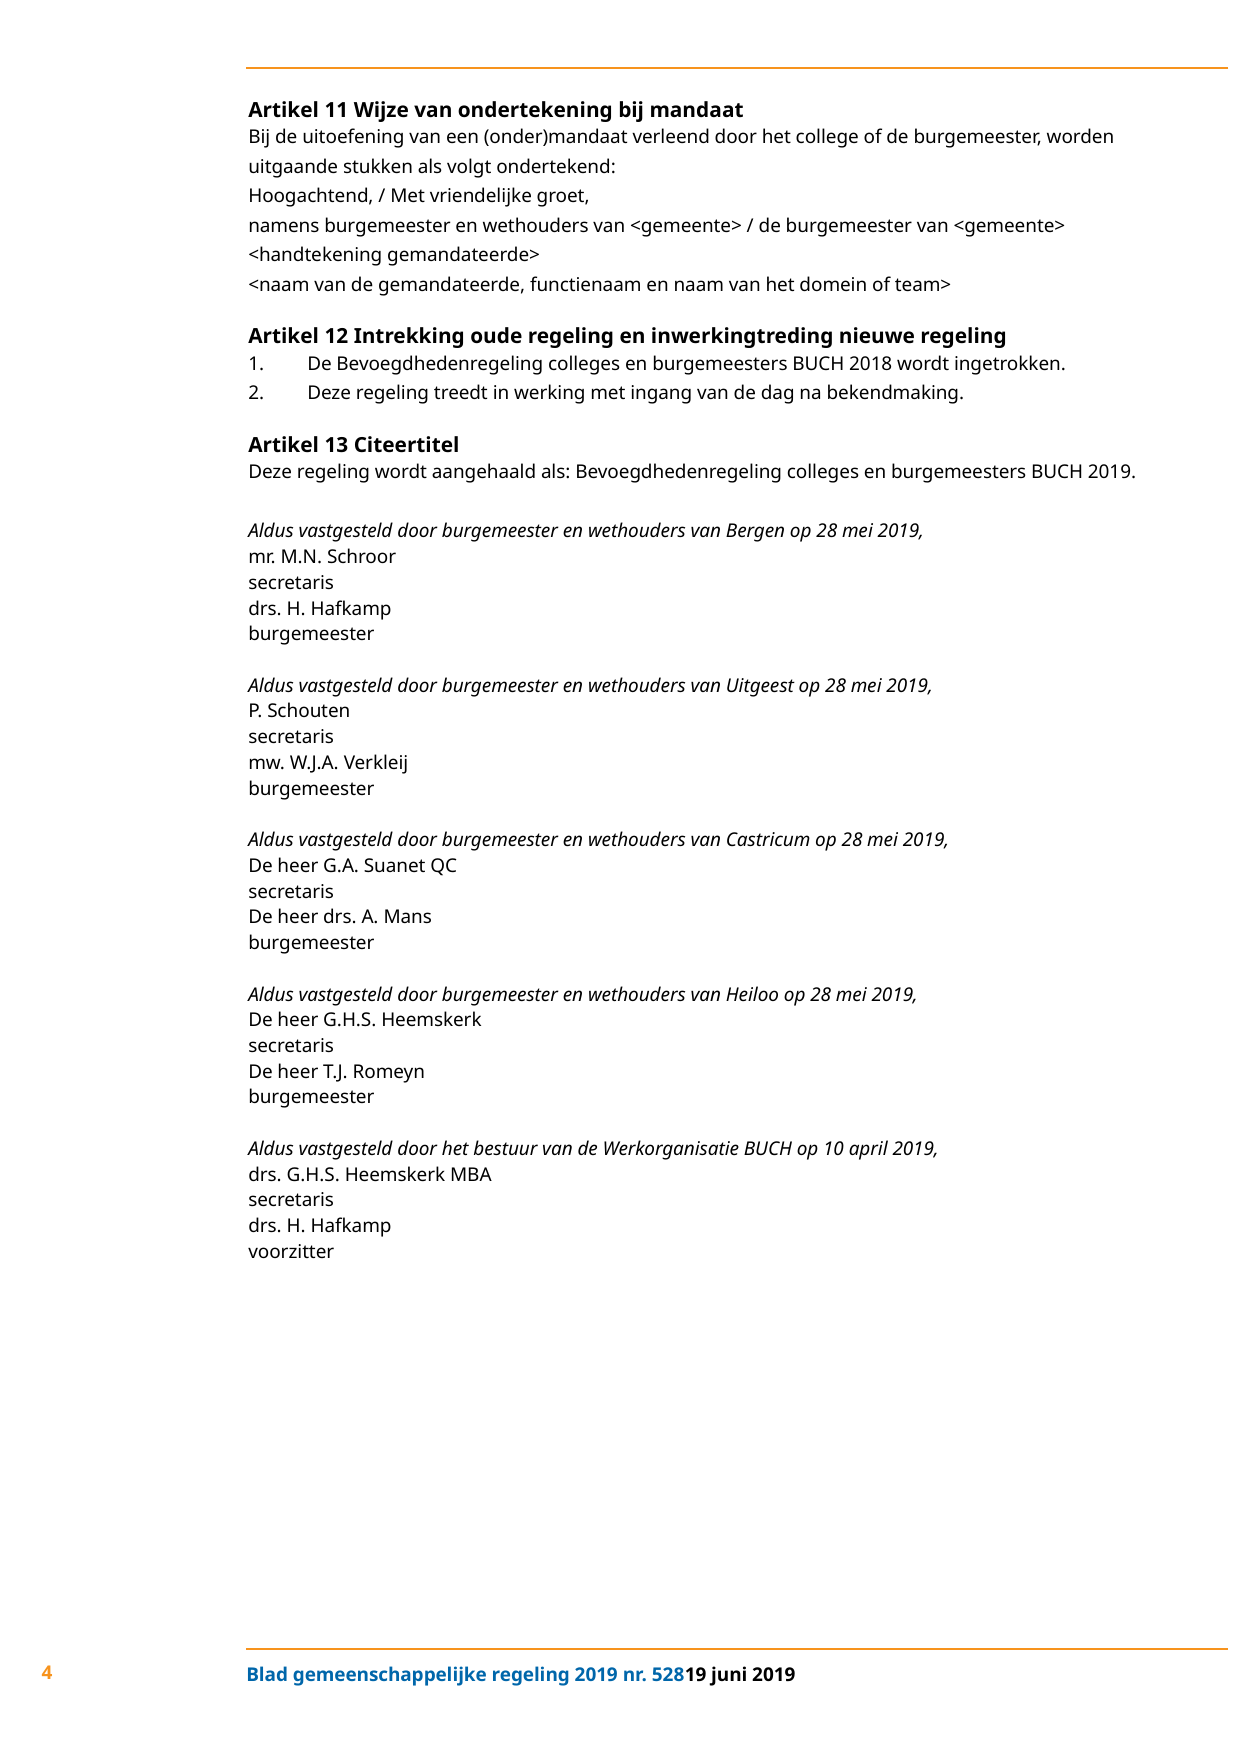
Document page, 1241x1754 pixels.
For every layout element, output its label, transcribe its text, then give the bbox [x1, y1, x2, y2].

text De heer drs. A. Mans [248, 903, 1152, 929]
text mr. M.N. Schroor [248, 543, 1152, 569]
text burgemeester [248, 775, 1152, 801]
list De Bevoegdhedenregeling colleges en burgemeesters BUCH 2018 wordt ingetrokken. [248, 350, 1152, 376]
text burgemeester [248, 621, 1152, 646]
text Hoogachtend, / Met vriendelijke groet, [248, 182, 1152, 208]
text drs. H. Hafkamp [248, 595, 1152, 621]
text Aldus vastgesteld door burgemeester en wethouders van Heiloo op 28 mei 2019, [248, 981, 1152, 1006]
text Bij de uitoefening van een (onder)mandaat verleend door het college of de burgemeester, worden uitgaande stukken als volgt ondertekend: [248, 123, 1152, 178]
text drs. G.H.S. Heemskerk MBA [248, 1161, 1152, 1187]
text burgemeester [248, 929, 1152, 955]
text mw. W.J.A. Verkleij [248, 749, 1152, 775]
text <handtekening gemandateerde> [248, 242, 1152, 267]
text De heer T.J. Romeyn [248, 1058, 1152, 1084]
text <naam van de gemandateerde, functienaam en naam van het domein of team> [248, 271, 1152, 297]
text De heer G.H.S. Heemskerk [248, 1006, 1152, 1032]
text Artikel 11 Wijze van ondertekening bij mandaat [248, 95, 1152, 123]
text secretaris [248, 1032, 1152, 1058]
text Artikel 13 Citeertitel [248, 430, 1152, 458]
picture [41, 47, 231, 172]
list Deze regeling treedt in werking met ingang van de dag na bekendmaking. [248, 379, 1152, 405]
text burgemeester [248, 1084, 1152, 1109]
text voorzitter [248, 1238, 1152, 1264]
text secretaris [248, 569, 1152, 595]
text namens burgemeester en wethouders van <gemeente> / de burgemeester van <gemeente> [248, 212, 1152, 238]
text Deze regeling wordt aangehaald als: Bevoegdhedenregeling colleges en burgemeesters BUCH 2019. [248, 458, 1152, 484]
text secretaris [248, 1187, 1152, 1212]
text drs. H. Hafkamp [248, 1212, 1152, 1238]
text P. Schouten [248, 698, 1152, 723]
text secretaris [248, 723, 1152, 749]
text Aldus vastgesteld door burgemeester en wethouders van Bergen op 28 mei 2019, [248, 518, 1152, 543]
text Artikel 12 Intrekking oude regeling en inwerkingtreding nieuwe regeling [248, 322, 1152, 350]
text Aldus vastgesteld door burgemeester en wethouders van Uitgeest op 28 mei 2019, [248, 672, 1152, 698]
text De heer G.A. Suanet QC [248, 852, 1152, 878]
text Aldus vastgesteld door burgemeester en wethouders van Castricum op 28 mei 2019, [248, 826, 1152, 852]
text Aldus vastgesteld door het bestuur van de Werkorganisatie BUCH op 10 april 2019, [248, 1135, 1152, 1161]
text secretaris [248, 878, 1152, 903]
